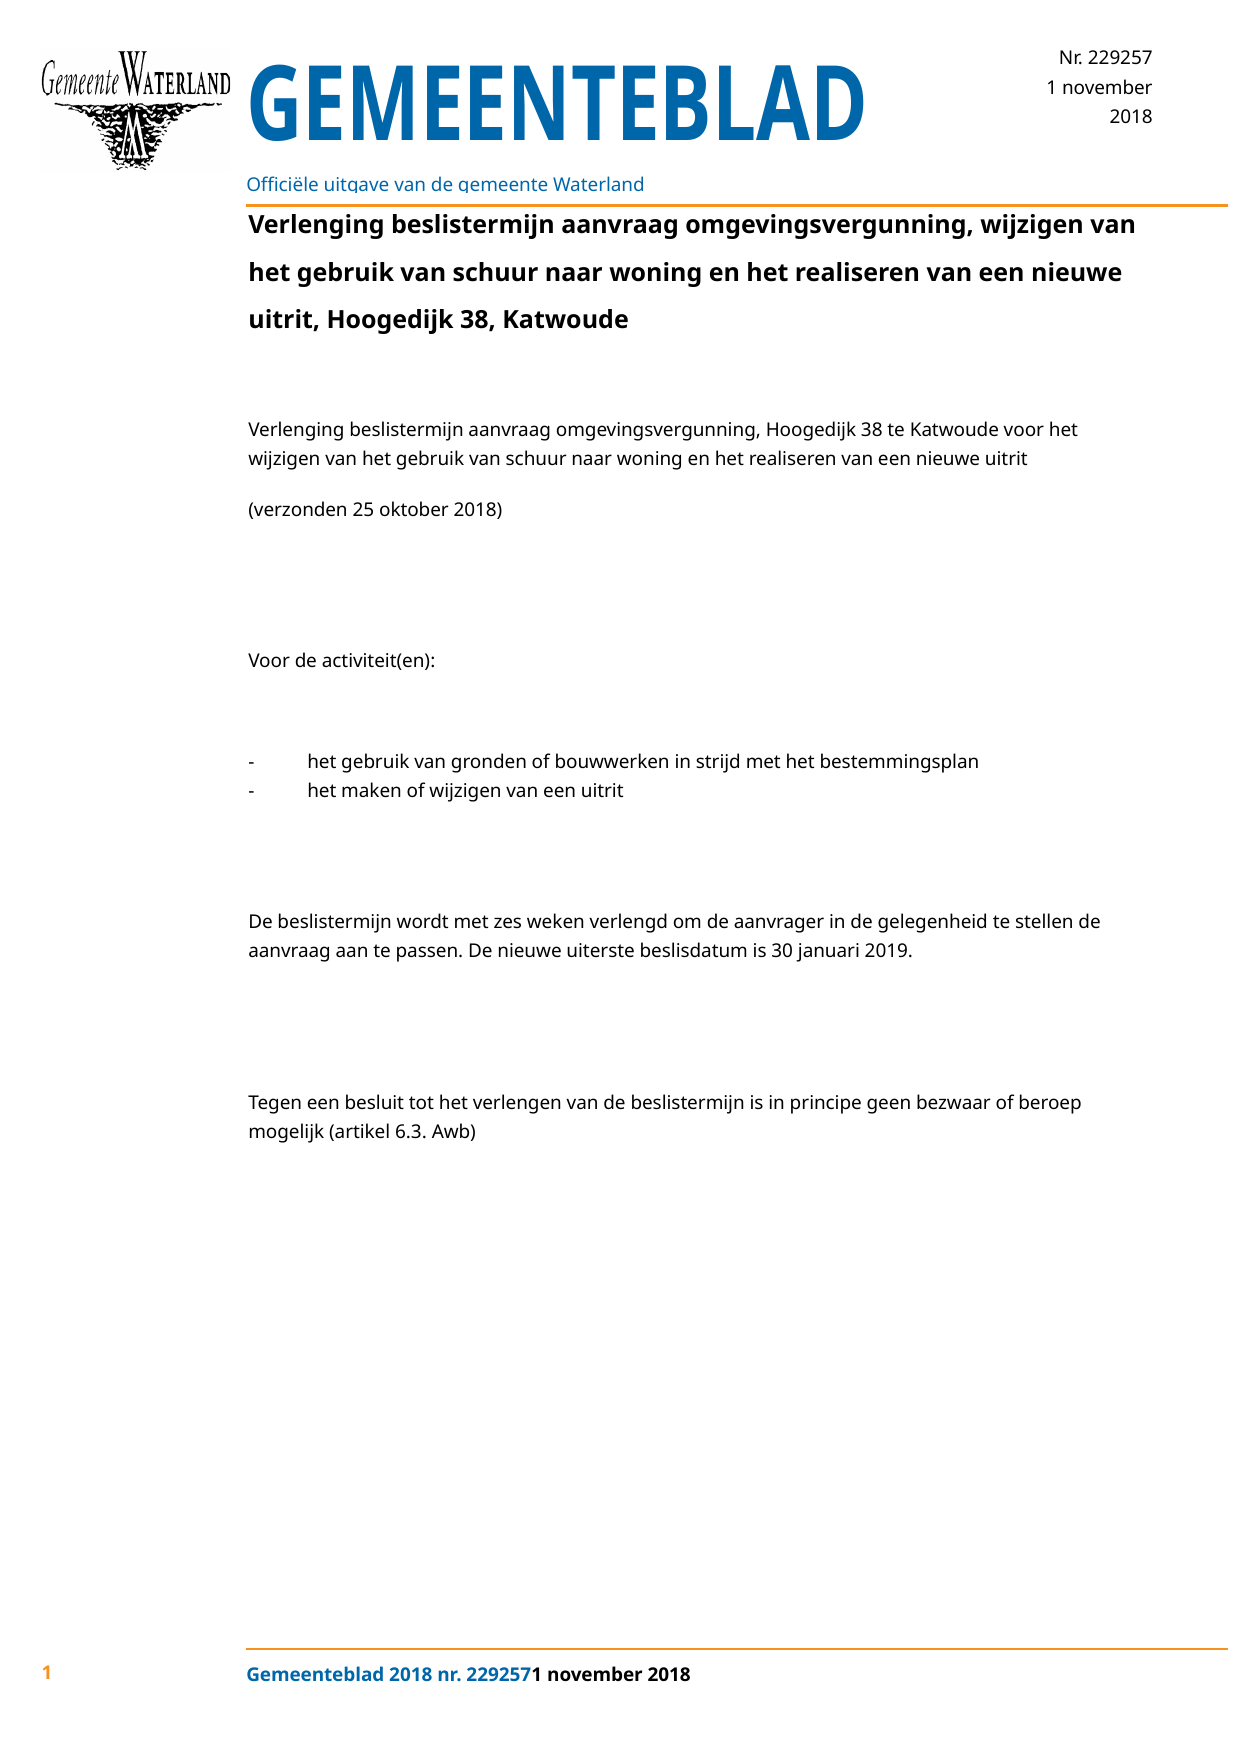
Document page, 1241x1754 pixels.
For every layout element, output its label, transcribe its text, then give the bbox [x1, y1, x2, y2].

picture [41, 47, 231, 172]
list het maken of wijzigen van een uitrit [248, 778, 1152, 803]
list het gebruik van gronden of bouwwerken in strijd met het bestemmingsplan [248, 748, 1152, 774]
text Tegen een besluit tot het verlengen van de beslistermijn is in principe geen bezwaar of beroep mogelijk (artikel 6.3. Awb) [248, 1089, 1152, 1144]
text De beslistermijn wordt met zes weken verlengd om de aanvrager in de gelegenheid te stellen de aanvraag aan te passen. De nieuwe uiterste beslisdatum is 30 januari 2019. [248, 908, 1152, 963]
text Verlenging beslistermijn aanvraag omgevingsvergunning, Hoogedijk 38 te Katwoude voor het wijzigen van het gebruik van schuur naar woning en het realiseren van een nieuwe uitrit [248, 416, 1152, 471]
text Voor de activiteit(en): [248, 647, 1152, 673]
text (verzonden 25 oktober 2018) [248, 496, 1152, 522]
text Verlenging beslistermijn aanvraag omgevingsvergunning, wijzigen van het gebruik van schuur naar woning en het realiseren van een nieuwe uitrit, Hoogedijk 38, Katwoude [248, 207, 1152, 336]
